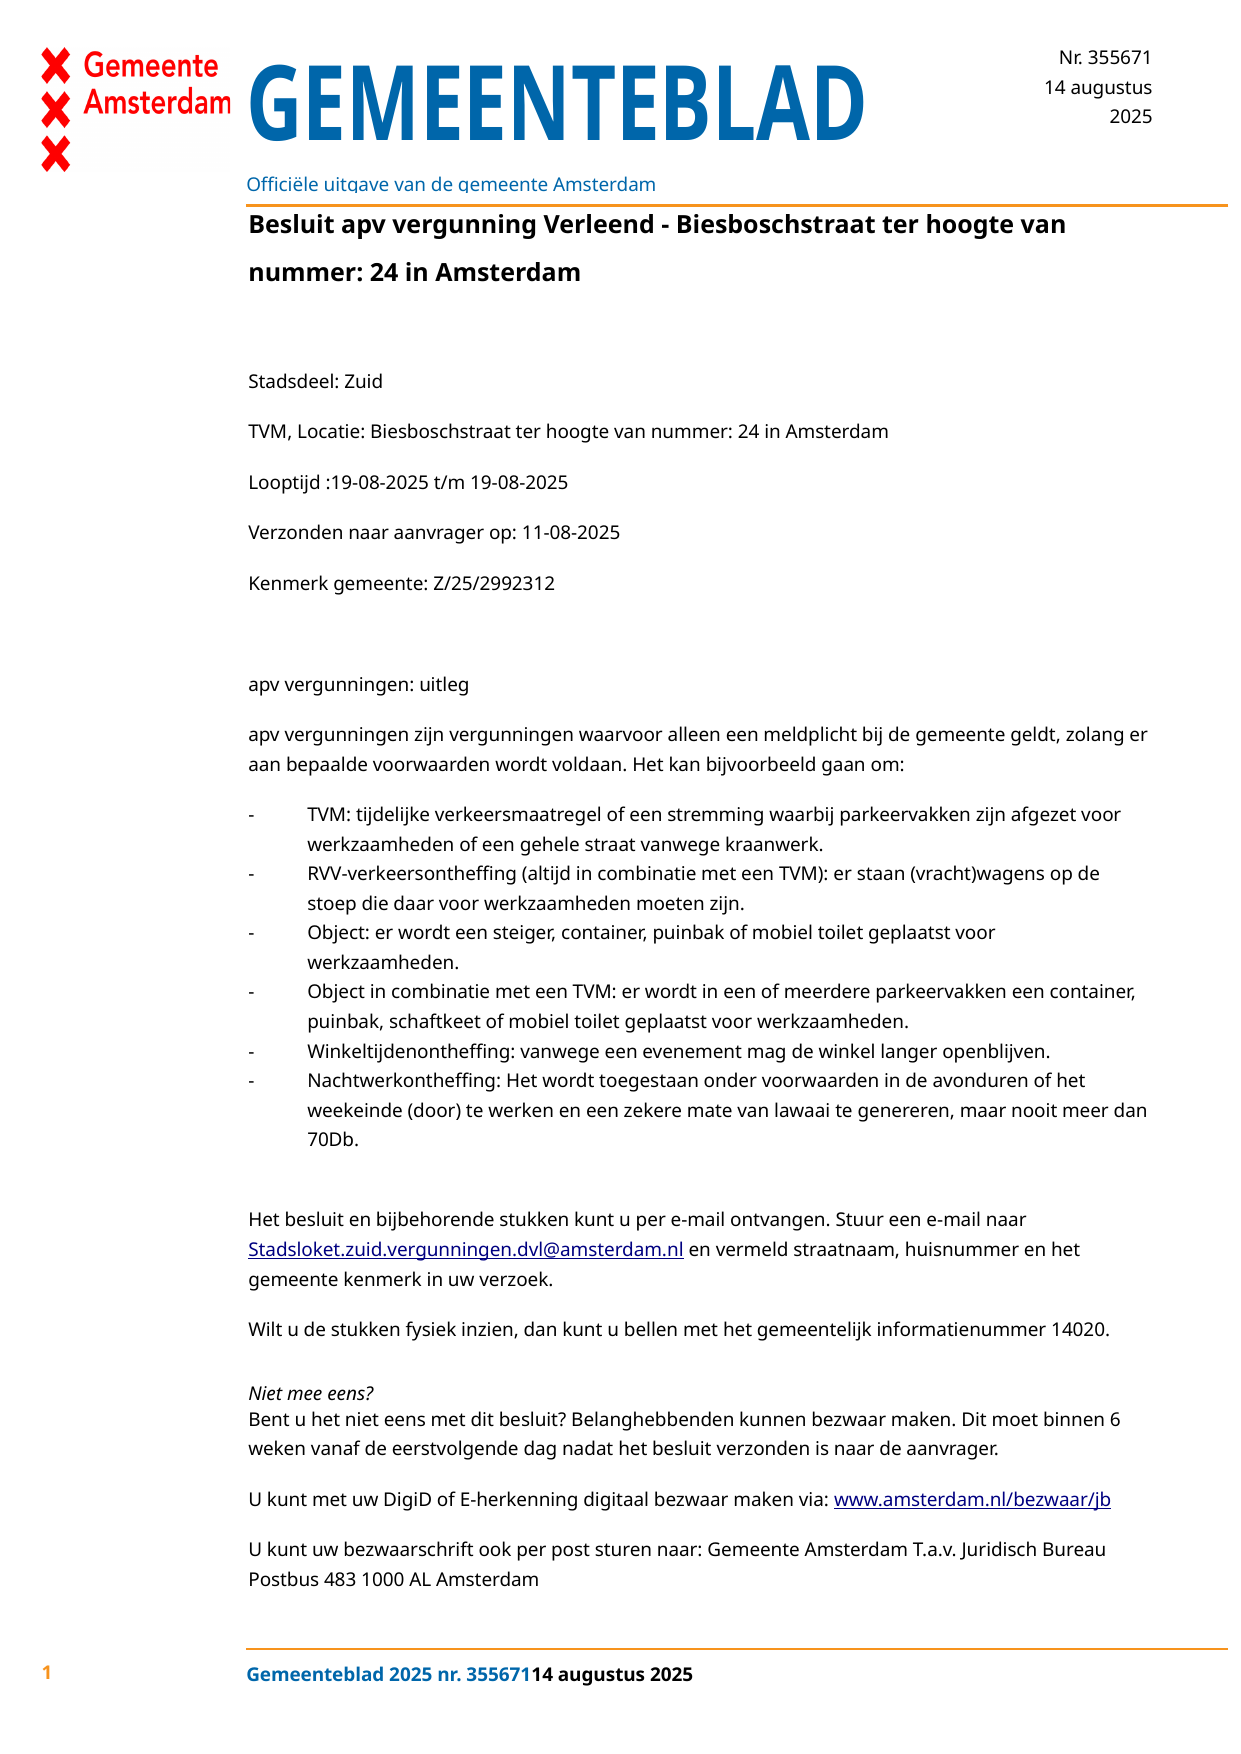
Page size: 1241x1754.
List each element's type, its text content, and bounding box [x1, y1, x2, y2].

text TVM, Locatie: Biesboschstraat ter hoogte van nummer: 24 in Amsterdam [248, 419, 1152, 444]
text Looptijd :19-08-2025 t/m 19-08-2025 [248, 469, 1152, 495]
list Object: er wordt een steiger, container, puinbak of mobiel toilet geplaatst voor werkzaamheden. [248, 919, 1152, 975]
text U kunt met uw DigiD of E-herkenning digitaal bezwaar maken via: www.amsterdam.nl/bezwaar/jb [248, 1486, 1152, 1512]
text Kenmerk gemeente: Z/25/2992312 [248, 570, 1152, 596]
text Verzonden naar aanvrager op: 11-08-2025 [248, 519, 1152, 545]
list TVM: tijdelijke verkeersmaatregel of een stremming waarbij parkeervakken zijn afgezet voor werkzaamheden of een gehele straat vanwege kraanwerk. [248, 801, 1152, 857]
text Wilt u de stukken fysiek inzien, dan kunt u bellen met het gemeentelijk informatienummer 14020. [248, 1316, 1152, 1342]
picture [41, 47, 231, 172]
list Object in combinatie met een TVM: er wordt in een of meerdere parkeervakken een container, puinbak, schaftkeet of mobiel toilet geplaatst voor werkzaamheden. [248, 979, 1152, 1034]
text Besluit apv vergunning Verleend - Biesboschstraat ter hoogte van nummer: 24 in Amsterdam [248, 207, 1152, 288]
list Winkeltijdenontheffing: vanwege een evenement mag de winkel langer openblijven. [248, 1038, 1152, 1064]
list RVV-verkeersontheffing (altijd in combinatie met een TVM): er staan (vracht)wagens op de stoep die daar voor werkzaamheden moeten zijn. [248, 860, 1152, 916]
text Bent u het niet eens met dit besluit? Belanghebbenden kunnen bezwaar maken. Dit moet binnen 6 weken vanaf de eerstvolgende dag nadat het besluit verzonden is naar de aanvrager. [248, 1406, 1152, 1461]
list Nachtwerkontheffing: Het wordt toegestaan onder voorwaarden in de avonduren of het weekeinde (door) te werken en een zekere mate van lawaai te genereren, maar nooit meer dan 70Db. [248, 1067, 1152, 1152]
text Niet mee eens? [248, 1380, 1152, 1406]
text U kunt uw bezwaarschrift ook per post sturen naar: Gemeente Amsterdam T.a.v. Juridisch Bureau Postbus 483 1000 AL Amsterdam [248, 1536, 1152, 1592]
text apv vergunningen zijn vergunningen waarvoor alleen een meldplicht bij de gemeente geldt, zolang er aan bepaalde voorwaarden wordt voldaan. Het kan bijvoorbeeld gaan om: [248, 721, 1152, 777]
text Het besluit en bijbehorende stukken kunt u per e-mail ontvangen. Stuur een e-mail naar Stadsloket.zuid.vergunningen.dvl@amsterdam.nl en vermeld straatnaam, huisnummer en het gemeente kenmerk in uw verzoek. [248, 1207, 1152, 1292]
text Stadsdeel: Zuid [248, 368, 1152, 394]
text apv vergunningen: uitleg [248, 671, 1152, 697]
